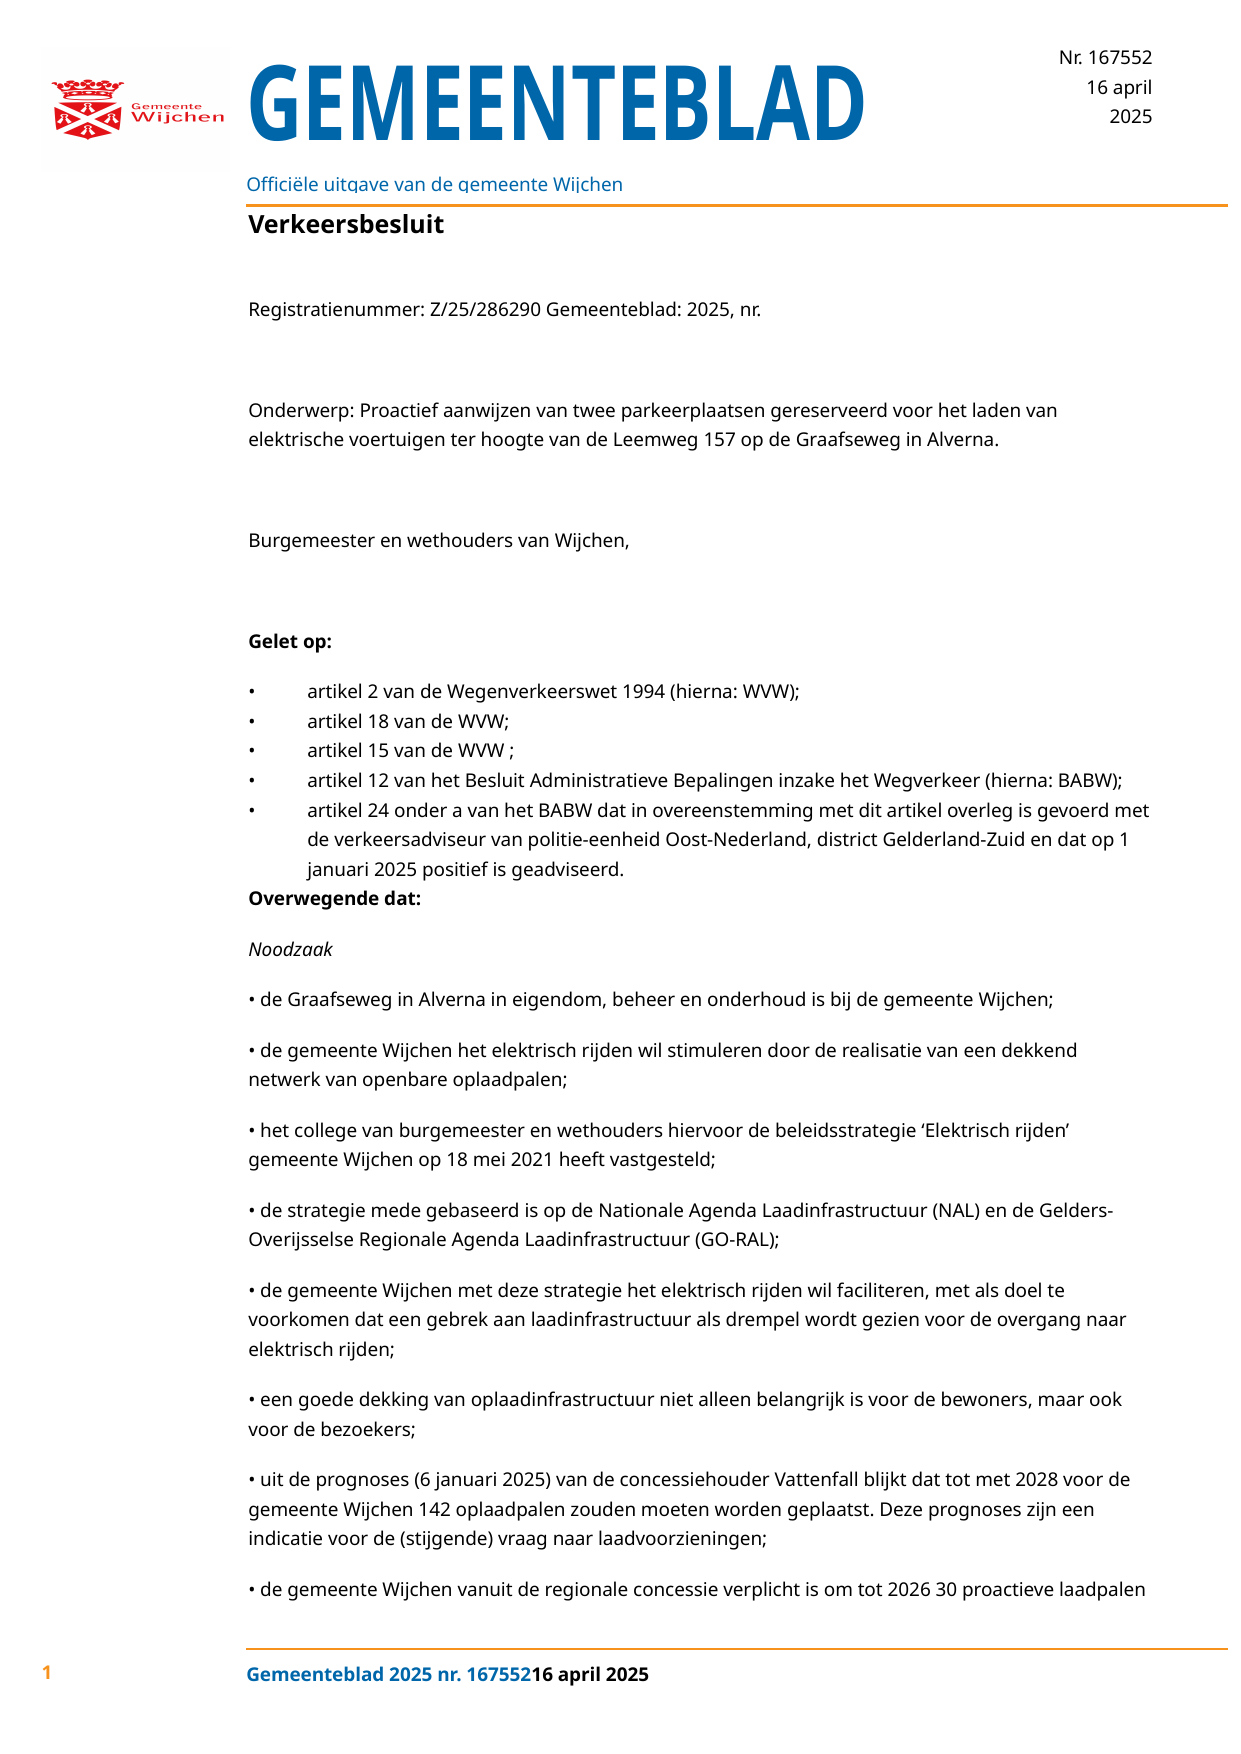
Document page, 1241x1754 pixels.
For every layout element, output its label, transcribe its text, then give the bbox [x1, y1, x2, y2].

list artikel 15 van de WVW ; [248, 738, 1152, 763]
text • het college van burgemeester en wethouders hiervoor de beleidsstrategie ‘Elektrisch rijden’ gemeente Wijchen op 18 mei 2021 heeft vastgesteld; [248, 1117, 1152, 1172]
text Burgemeester en wethouders van Wijchen, [248, 527, 1152, 553]
list artikel 2 van de Wegenverkeerswet 1994 (hierna: WVW); [248, 678, 1152, 704]
text Onderwerp: Proactief aanwijzen van twee parkeerplaatsen gereserveerd voor het laden van elektrische voertuigen ter hoogte van de Leemweg 157 op de Graafseweg in Alverna. [248, 397, 1152, 452]
text Overwegende dat: [248, 886, 1152, 911]
text • de gemeente Wijchen vanuit de regionale concessie verplicht is om tot 2026 30 proactieve laadpalen [248, 1576, 1152, 1602]
text Gelet op: [248, 628, 1152, 654]
text Noodzaak [248, 936, 1152, 962]
text • uit de prognoses (6 januari 2025) van de concessiehouder Vattenfall blijkt dat tot met 2028 voor de gemeente Wijchen 142 oplaadpalen zouden moeten worden geplaatst. Deze prognoses zijn een indicatie voor de (stijgende) vraag naar laadvoorzieningen; [248, 1466, 1152, 1551]
list artikel 24 onder a van het BABW dat in overeenstemming met dit artikel overleg is gevoerd met de verkeersadviseur van politie-eenheid Oost-Nederland, district Gelderland-Zuid en dat op 1 januari 2025 positief is geadviseerd. [248, 797, 1152, 882]
text • de strategie mede gebaseerd is op de Nationale Agenda Laadinfrastructuur (NAL) en de Gelders- Overijsselse Regionale Agenda Laadinfrastructuur (GO-RAL); [248, 1197, 1152, 1252]
picture [41, 47, 231, 172]
text • de gemeente Wijchen het elektrisch rijden wil stimuleren door de realisatie van een dekkend netwerk van openbare oplaadpalen; [248, 1037, 1152, 1092]
text • de gemeente Wijchen met deze strategie het elektrisch rijden wil faciliteren, met als doel te voorkomen dat een gebrek aan laadinfrastructuur als drempel wordt gezien voor de overgang naar elektrisch rijden; [248, 1277, 1152, 1362]
text • de Graafseweg in Alverna in eigendom, beheer en onderhoud is bij de gemeente Wijchen; [248, 986, 1152, 1012]
list artikel 18 van de WVW; [248, 708, 1152, 734]
text • een goede dekking van oplaadinfrastructuur niet alleen belangrijk is voor de bewoners, maar ook voor de bezoekers; [248, 1386, 1152, 1442]
list artikel 12 van het Besluit Administratieve Bepalingen inzake het Wegverkeer (hierna: BABW); [248, 767, 1152, 793]
text Registratienummer: Z/25/286290 Gemeenteblad: 2025, nr. [248, 296, 1152, 322]
text Verkeersbesluit [248, 207, 1152, 241]
